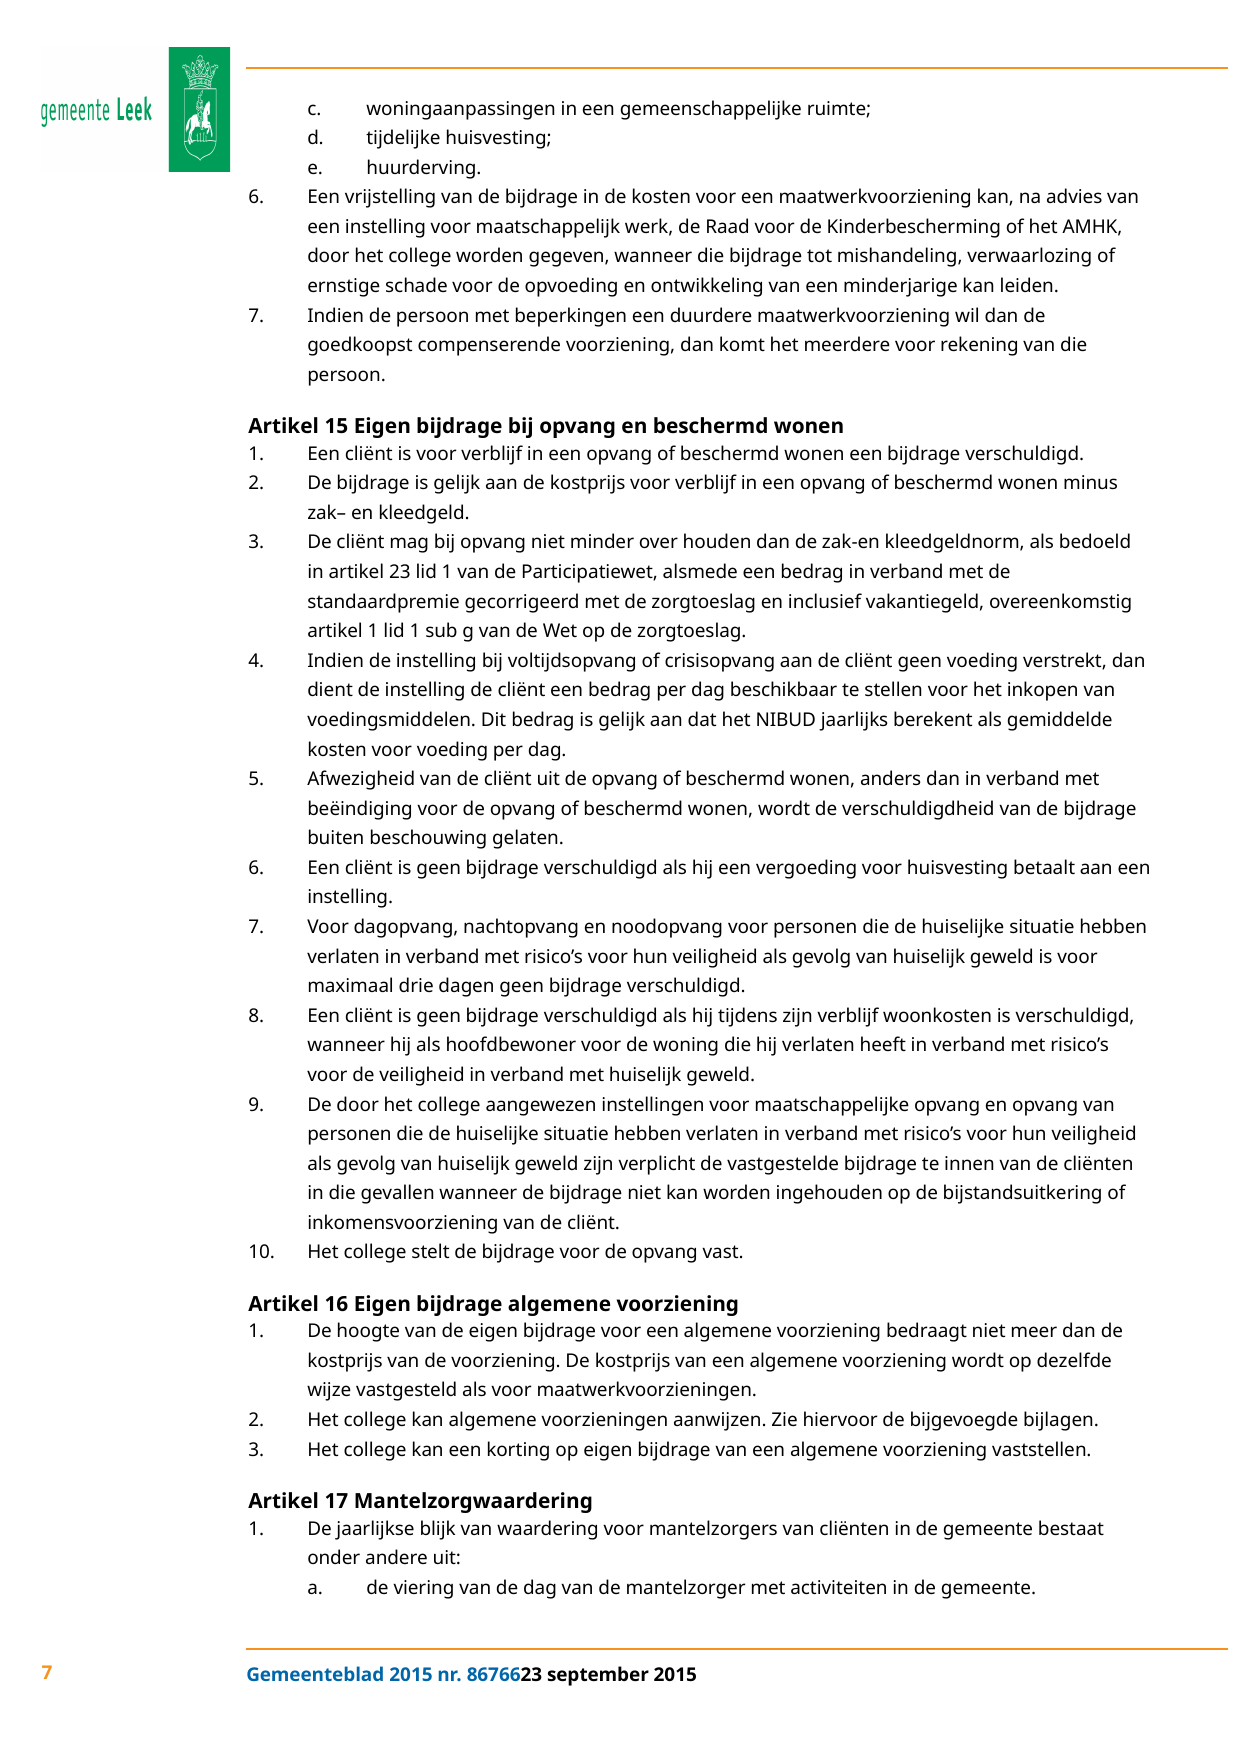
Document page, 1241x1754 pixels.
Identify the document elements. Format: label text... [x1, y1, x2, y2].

list Voor dagopvang, nachtopvang en noodopvang voor personen die de huiselijke situatie hebben verlaten in verband met risico’s voor hun veiligheid als gevolg van huiselijk geweld is voor maximaal drie dagen geen bijdrage verschuldigd. [248, 913, 1152, 998]
list tijdelijke huisvesting; [307, 124, 1152, 150]
list Een cliënt is voor verblijf in een opvang of beschermd wonen een bijdrage verschuldigd. [248, 440, 1152, 466]
list Het college kan algemene voorzieningen aanwijzen. Zie hiervoor de bijgevoegde bijlagen. [248, 1406, 1152, 1432]
list huurderving. [307, 154, 1152, 180]
picture [41, 47, 231, 172]
list Een vrijstelling van de bijdrage in de kosten voor een maatwerkvoorziening kan, na advies van een instelling voor maatschappelijk werk, de Raad voor de Kinderbescherming of het AMHK, door het college worden gegeven, wanneer die bijdrage tot mishandeling, verwaarlozing of ernstige schade voor de opvoeding en ontwikkeling van een minderjarige kan leiden. [248, 183, 1152, 298]
list Een cliënt is geen bijdrage verschuldigd als hij tijdens zijn verblijf woonkosten is verschuldigd, wanneer hij als hoofdbewoner voor de woning die hij verlaten heeft in verband met risico’s voor de veiligheid in verband met huiselijk geweld. [248, 1002, 1152, 1087]
list Het college kan een korting op eigen bijdrage van een algemene voorziening vaststellen. [248, 1436, 1152, 1462]
list Het college stelt de bijdrage voor de opvang vast. [248, 1239, 1152, 1264]
list De hoogte van de eigen bijdrage voor een algemene voorziening bedraagt niet meer dan de kostprijs van de voorziening. De kostprijs van een algemene voorziening wordt op dezelfde wijze vastgesteld als voor maatwerkvoorzieningen. [248, 1317, 1152, 1402]
text Artikel 15 Eigen bijdrage bij opvang en beschermd wonen [248, 411, 1152, 440]
list de viering van de dag van de mantelzorger met activiteiten in de gemeente. [307, 1574, 1152, 1599]
list De jaarlijkse blijk van waardering voor mantelzorgers van cliënten in de gemeente bestaat onder andere uit: [248, 1515, 1152, 1570]
text Artikel 16 Eigen bijdrage algemene voorziening [248, 1289, 1152, 1317]
list Afwezigheid van de cliënt uit de opvang of beschermd wonen, anders dan in verband met beëindiging voor de opvang of beschermd wonen, wordt de verschuldigdheid van de bijdrage buiten beschouwing gelaten. [248, 765, 1152, 850]
text Artikel 17 Mantelzorgwaardering [248, 1486, 1152, 1515]
list Indien de instelling bij voltijdsopvang of crisisopvang aan de cliënt geen voeding verstrekt, dan dient de instelling de cliënt een bedrag per dag beschikbaar te stellen voor het inkopen van voedingsmiddelen. Dit bedrag is gelijk aan dat het NIBUD jaarlijks berekent als gemiddelde kosten voor voeding per dag. [248, 647, 1152, 761]
list De door het college aangewezen instellingen voor maatschappelijke opvang en opvang van personen die de huiselijke situatie hebben verlaten in verband met risico’s voor hun veiligheid als gevolg van huiselijk geweld zijn verplicht de vastgestelde bijdrage te innen van de cliënten in die gevallen wanneer de bijdrage niet kan worden ingehouden op de bijstandsuitkering of inkomensvoorziening van de cliënt. [248, 1091, 1152, 1235]
list Een cliënt is geen bijdrage verschuldigd als hij een vergoeding voor huisvesting betaalt aan een instelling. [248, 854, 1152, 909]
list De bijdrage is gelijk aan de kostprijs voor verblijf in een opvang of beschermd wonen minus zak– en kleedgeld. [248, 469, 1152, 525]
list De cliënt mag bij opvang niet minder over houden dan de zak-en kleedgeldnorm, als bedoeld in artikel 23 lid 1 van de Participatiewet, alsmede een bedrag in verband met de standaardpremie gecorrigeerd met de zorgtoeslag en inclusief vakantiegeld, overeenkomstig artikel 1 lid 1 sub g van de Wet op de zorgtoeslag. [248, 529, 1152, 643]
list woningaanpassingen in een gemeenschappelijke ruimte; [307, 95, 1152, 121]
list Indien de persoon met beperkingen een duurdere maatwerkvoorziening wil dan de goedkoopst compenserende voorziening, dan komt het meerdere voor rekening van die persoon. [248, 302, 1152, 387]
